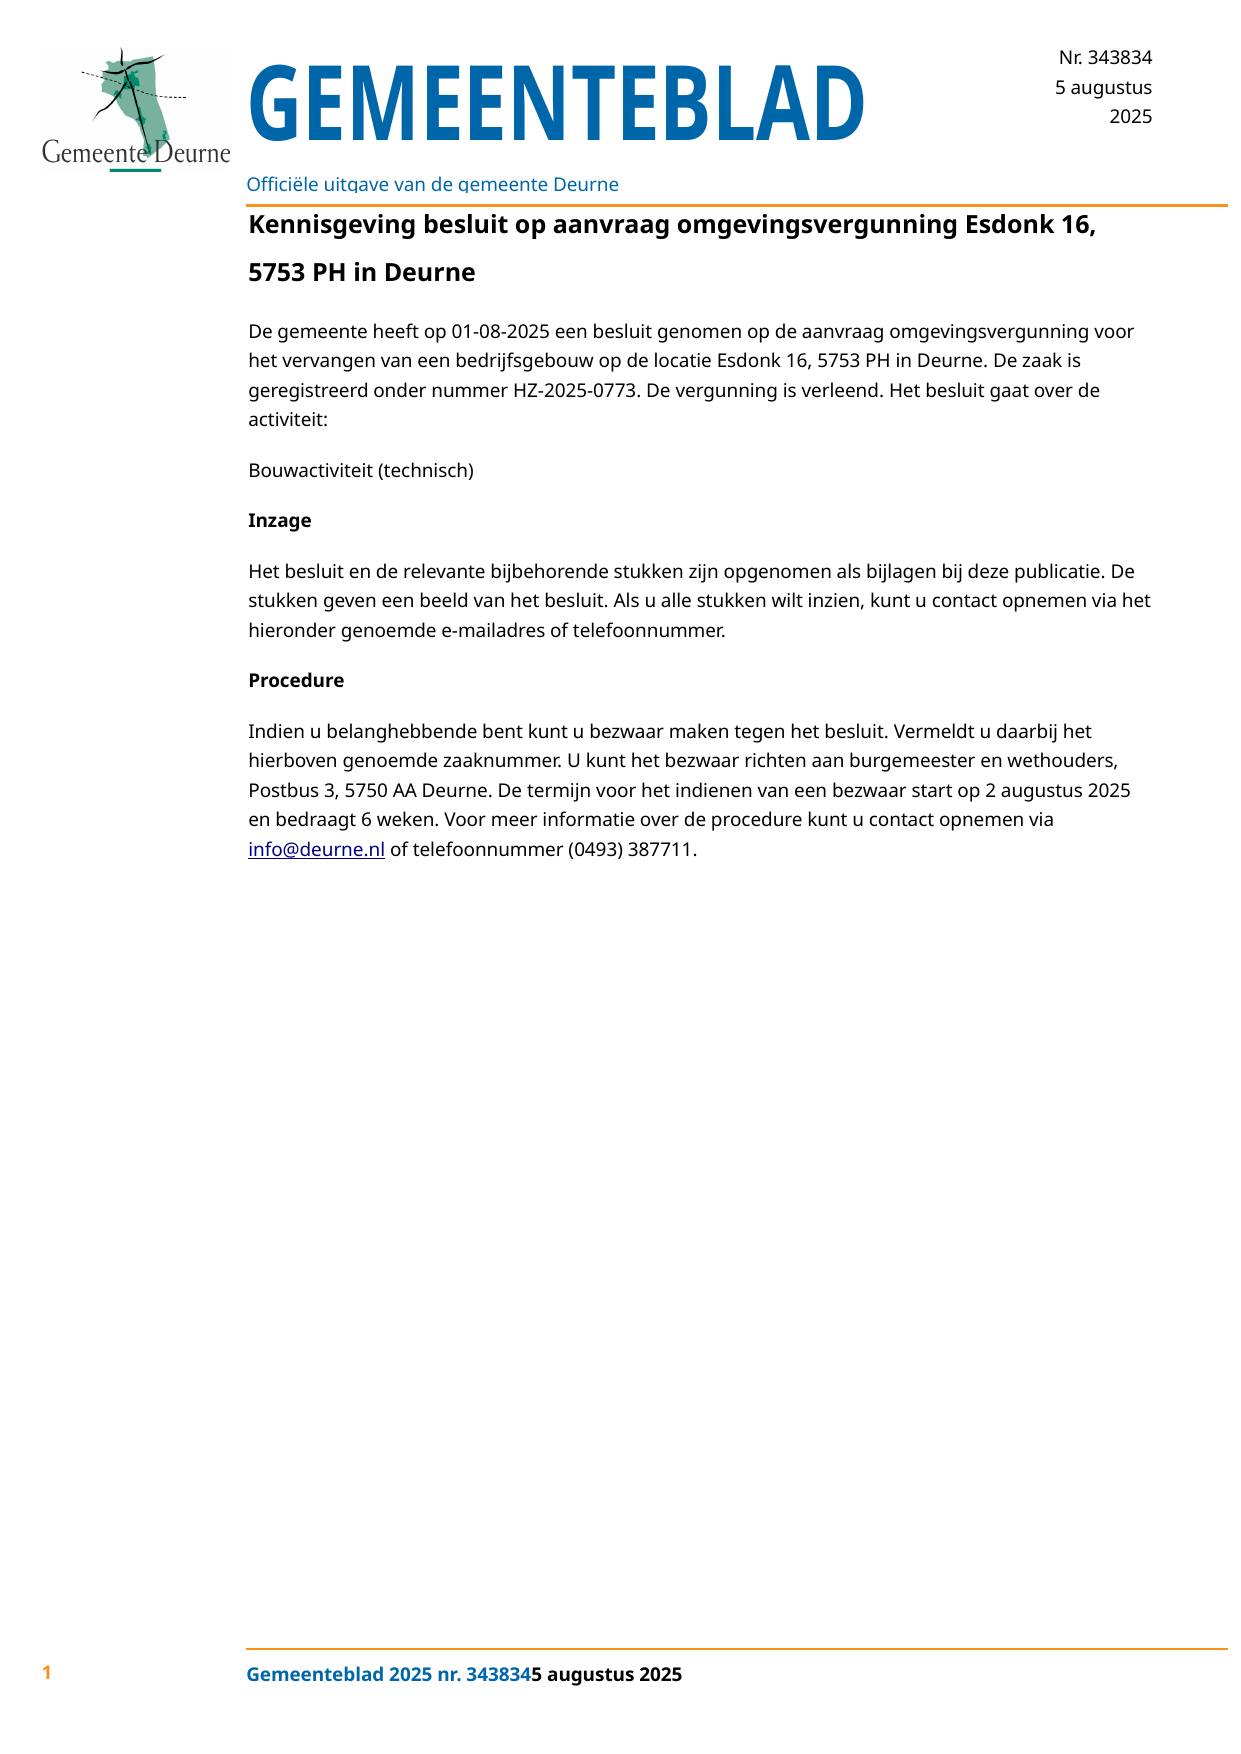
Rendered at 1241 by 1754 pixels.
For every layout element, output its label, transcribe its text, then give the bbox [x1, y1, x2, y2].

text Procedure [248, 667, 1152, 693]
text De gemeente heeft op 01-08-2025 een besluit genomen op de aanvraag omgevingsvergunning voor het vervangen van een bedrijfsgebouw op de locatie Esdonk 16, 5753 PH in Deurne. De zaak is geregistreerd onder nummer HZ-2025-0773. De vergunning is verleend. Het besluit gaat over de activiteit: [248, 318, 1152, 432]
picture [41, 47, 231, 172]
text Het besluit en de relevante bijbehorende stukken zijn opgenomen als bijlagen bij deze publicatie. De stukken geven een beeld van het besluit. Als u alle stukken wilt inzien, kunt u contact opnemen via het hieronder genoemde e-mailadres of telefoonnummer. [248, 558, 1152, 643]
text Indien u belanghebbende bent kunt u bezwaar maken tegen het besluit. Vermeldt u daarbij het hierboven genoemde zaaknummer. U kunt het bezwaar richten aan burgemeester en wethouders, Postbus 3, 5750 AA Deurne. De termijn voor het indienen van een bezwaar start op 2 augustus 2025 en bedraagt 6 weken. Voor meer informatie over de procedure kunt u contact opnemen via info@deurne.nl of telefoonnummer (0493) 387711. [248, 718, 1152, 862]
text Inzage [248, 507, 1152, 533]
text Bouwactiviteit (technisch) [248, 457, 1152, 483]
text Kennisgeving besluit op aanvraag omgevingsvergunning Esdonk 16, 5753 PH in Deurne [248, 207, 1152, 288]
